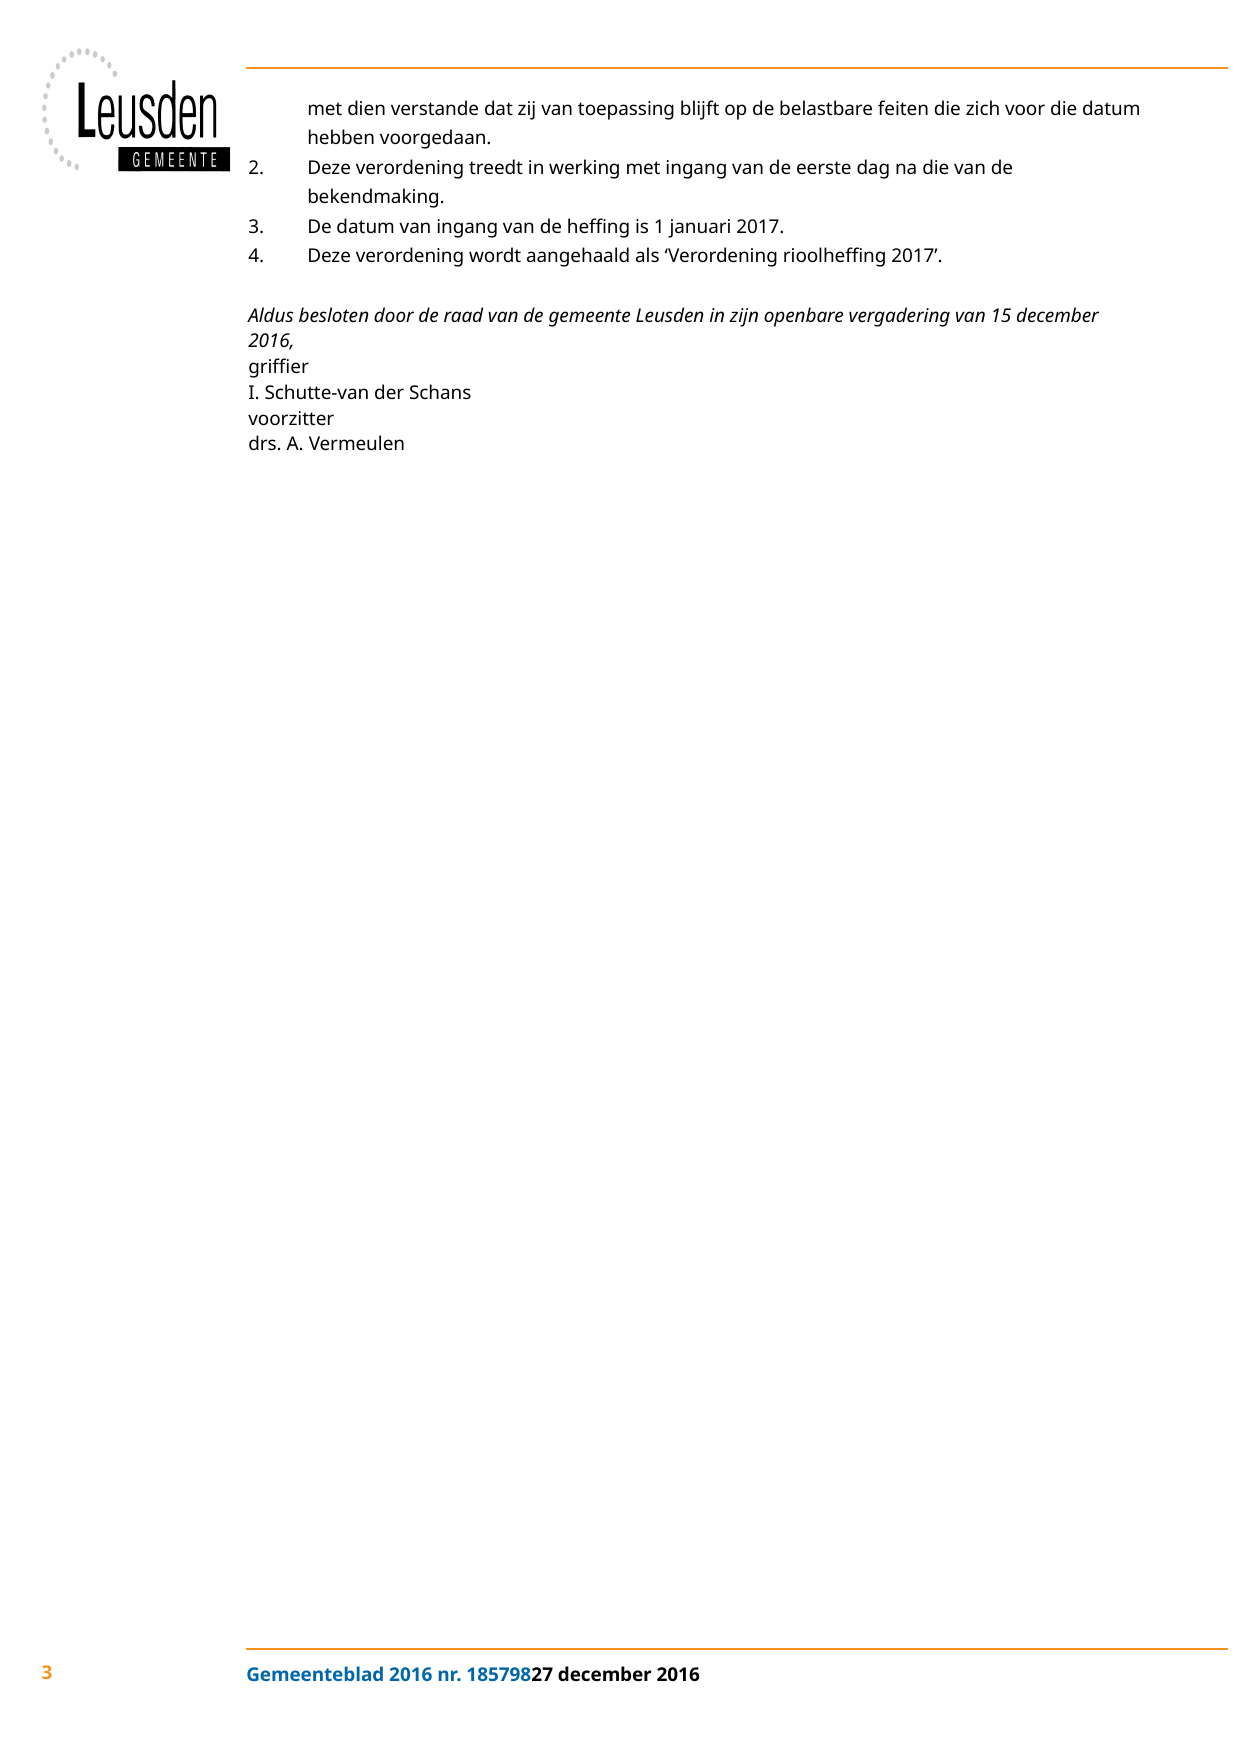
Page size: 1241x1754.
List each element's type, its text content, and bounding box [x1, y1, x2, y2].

list De datum van ingang van de heffing is 1 januari 2017. [248, 213, 1152, 239]
picture [41, 47, 231, 172]
text Aldus besloten door de raad van de gemeente Leusden in zijn openbare vergadering van 15 december 2016, [248, 302, 1152, 353]
list Deze verordening wordt aangehaald als ‘Verordening rioolheffing 2017’. [248, 243, 1152, 268]
list met dien verstande dat zij van toepassing blijft op de belastbare feiten die zich voor die datum hebben voorgedaan. [248, 95, 1152, 150]
text drs. A. Vermeulen [248, 431, 1152, 456]
text griffier [248, 353, 1152, 379]
list Deze verordening treedt in werking met ingang van de eerste dag na die van de bekendmaking. [248, 154, 1152, 209]
text I. Schutte-van der Schans [248, 379, 1152, 405]
text voorzitter [248, 405, 1152, 431]
